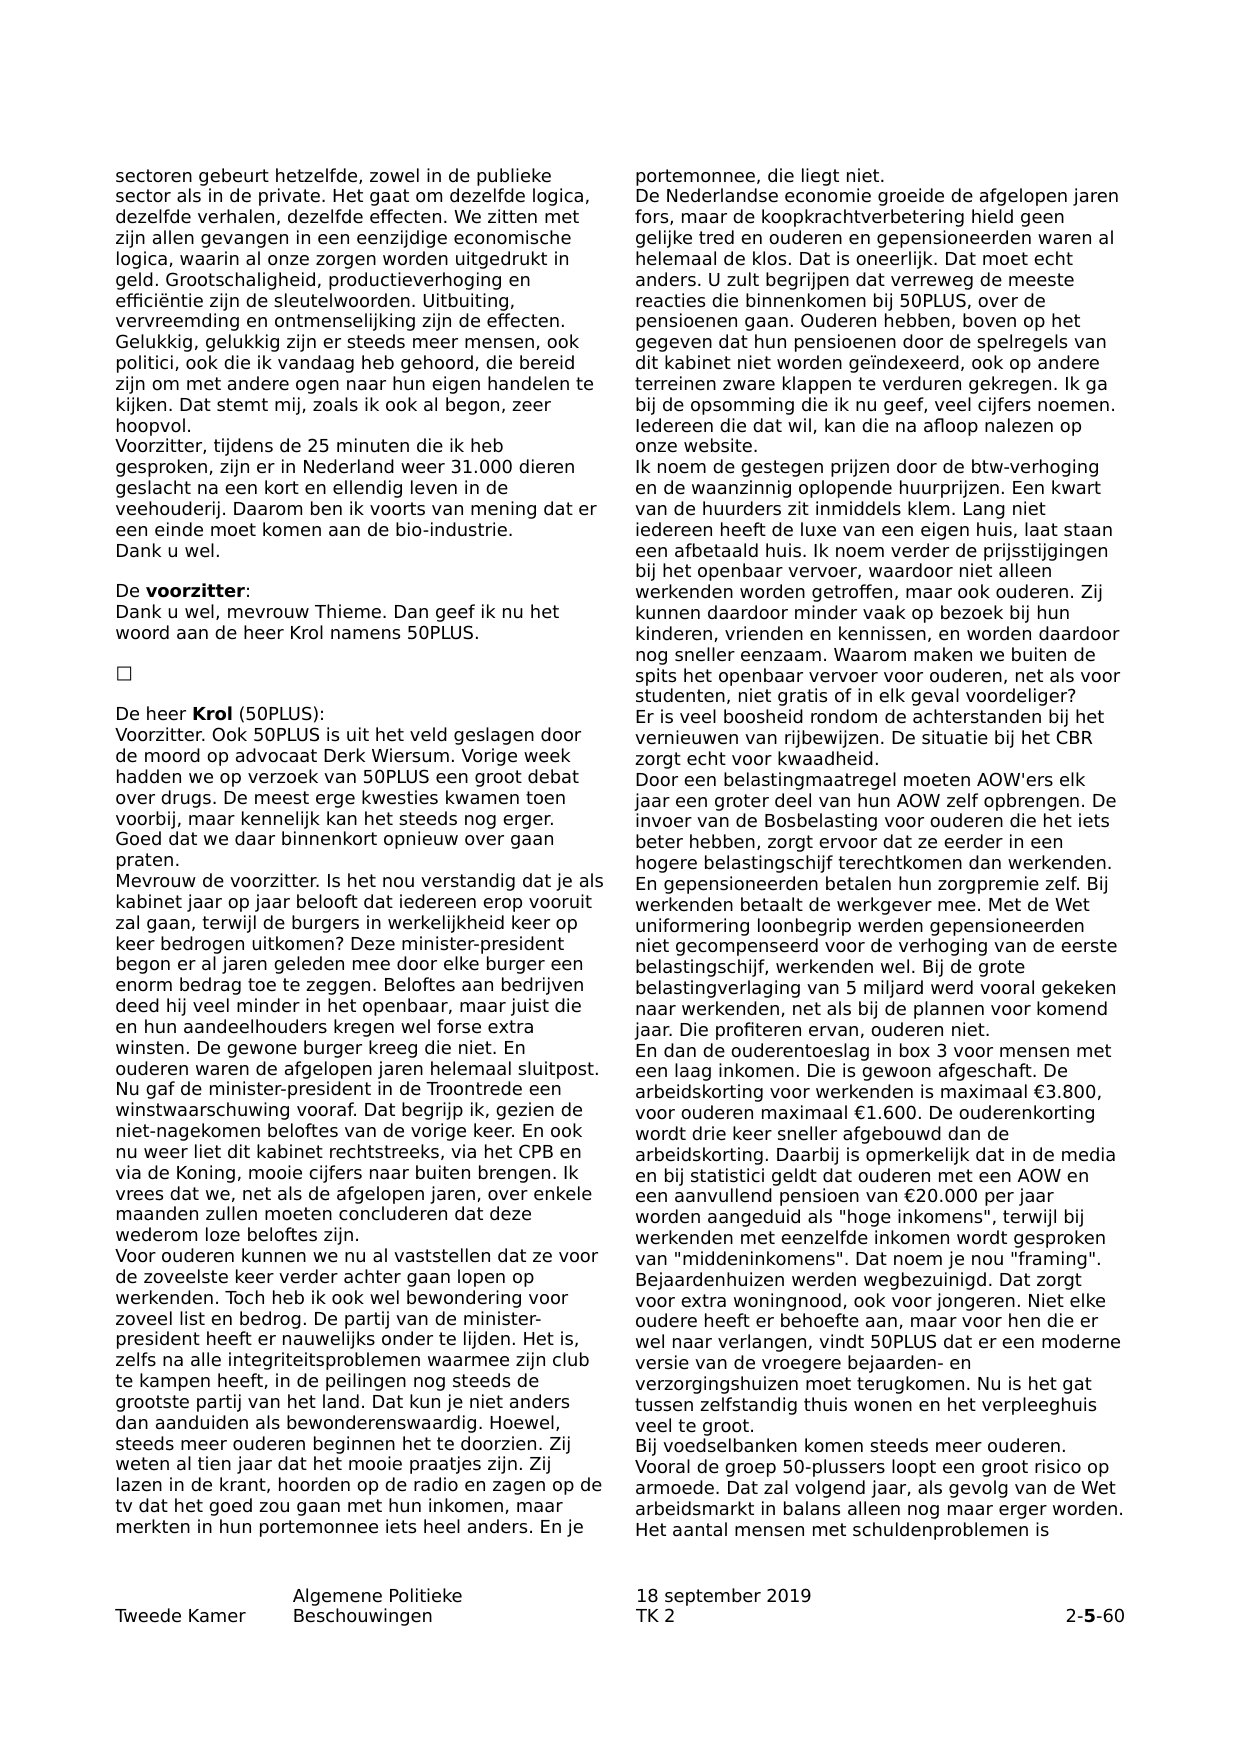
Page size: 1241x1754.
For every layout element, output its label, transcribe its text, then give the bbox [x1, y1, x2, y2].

text De heer Krol (50PLUS): [115, 704, 605, 725]
text De voorzitter: [115, 581, 605, 602]
text Er is veel boosheid rondom de achterstanden bij het vernieuwen van rijbewijzen. De situatie bij het CBR zorgt echt voor kwaadheid. [635, 707, 1125, 769]
text Bij voedselbanken komen steeds meer ouderen. Vooral de groep 50-plussers loopt een groot risico op armoede. Dat zal volgend jaar, als gevolg van de Wet arbeidsmarkt in balans alleen nog maar erger worden. Het aantal mensen met schuldenproblemen is [635, 1436, 1125, 1540]
text portemonnee, die liegt niet. [635, 165, 1125, 186]
text Voorzitter, tijdens de 25 minuten die ik heb gesproken, zijn er in Nederland weer 31.000 dieren geslacht na een kort en ellendig leven in de veehouderij. Daarom ben ik voorts van mening dat er een einde moet komen aan de bio-industrie. [115, 436, 605, 540]
text Dank u wel. [115, 540, 605, 561]
text Voorzitter. Ook 50PLUS is uit het veld geslagen door de moord op advocaat Derk Wiersum. Vorige week hadden we op verzoek van 50PLUS een groot debat over drugs. De meest erge kwesties kwamen toen voorbij, maar kennelijk kan het steeds nog erger. Goed dat we daar binnenkort opnieuw over gaan praten. [115, 725, 605, 871]
text Ik noem de gestegen prijzen door de btw-verhoging en de waanzinnig oplopende huurprijzen. Een kwart van de huurders zit inmiddels klem. Lang niet iedereen heeft de luxe van een eigen huis, laat staan een afbetaald huis. Ik noem verder de prijsstijgingen bij het openbaar vervoer, waardoor niet alleen werkenden worden getroffen, maar ook ouderen. Zij kunnen daardoor minder vaak op bezoek bij hun kinderen, vrienden en kennissen, en worden daardoor nog sneller eenzaam. Waarom maken we buiten de spits het openbaar vervoer voor ouderen, net als voor studenten, niet gratis of in elk geval voordeliger? [635, 457, 1125, 707]
text En dan de ouderentoeslag in box 3 voor mensen met een laag inkomen. Die is gewoon afgeschaft. De arbeidskorting voor werkenden is maximaal €3.800, voor ouderen maximaal €1.600. De ouderenkorting wordt drie keer sneller afgebouwd dan de arbeidskorting. Daarbij is opmerkelijk dat in de media en bij statistici geldt dat ouderen met een AOW en een aanvullend pensioen van €20.000 per jaar worden aangeduid als "hoge inkomens", terwijl bij werkenden met eenzelfde inkomen wordt gesproken van "middeninkomens". Dat noem je nou "framing". [635, 1040, 1125, 1269]
text De Nederlandse economie groeide de afgelopen jaren fors, maar de koopkrachtverbetering hield geen gelijke tred en ouderen en gepensioneerden waren al helemaal de klos. Dat is oneerlijk. Dat moet echt anders. U zult begrijpen dat verreweg de meeste reacties die binnenkomen bij 50PLUS, over de pensioenen gaan. Ouderen hebben, boven op het gegeven dat hun pensioenen door de spelregels van dit kabinet niet worden geïndexeerd, ook op andere terreinen zware klappen te verduren gekregen. Ik ga bij de opsomming die ik nu geef, veel cijfers noemen. Iedereen die dat wil, kan die na afloop nalezen op onze website. [635, 186, 1125, 457]
text Bejaardenhuizen werden wegbezuinigd. Dat zorgt voor extra woningnood, ook voor jongeren. Niet elke oudere heeft er behoefte aan, maar voor hen die er wel naar verlangen, vindt 50PLUS dat er een moderne versie van de vroegere bejaarden- en verzorgingshuizen moet terugkomen. Nu is het gat tussen zelfstandig thuis wonen en het verpleeghuis veel te groot. [635, 1269, 1125, 1436]
text Voor ouderen kunnen we nu al vaststellen dat ze voor de zoveelste keer verder achter gaan lopen op werkenden. Toch heb ik ook wel bewondering voor zoveel list en bedrog. De partij van de minister-president heeft er nauwelijks onder te lijden. Het is, zelfs na alle integriteitsproblemen waarmee zijn club te kampen heeft, in de peilingen nog steeds de grootste partij van het land. Dat kun je niet anders dan aanduiden als bewonderenswaardig. Hoewel, steeds meer ouderen beginnen het te doorzien. Zij weten al tien jaar dat het mooie praatjes zijn. Zij lazen in de krant, hoorden op de radio en zagen op de tv dat het goed zou gaan met hun inkomen, maar merkten in hun portemonnee iets heel anders. En je [115, 1246, 605, 1537]
text Mevrouw de voorzitter. Is het nou verstandig dat je als kabinet jaar op jaar belooft dat iedereen erop vooruit zal gaan, terwijl de burgers in werkelijkheid keer op keer bedrogen uitkomen? Deze minister-president begon er al jaren geleden mee door elke burger een enorm bedrag toe te zeggen. Beloftes aan bedrijven deed hij veel minder in het openbaar, maar juist die en hun aandeelhouders kregen wel forse extra winsten. De gewone burger kreeg die niet. En ouderen waren de afgelopen jaren helemaal sluitpost. [115, 871, 605, 1079]
text ⬜ [115, 663, 605, 684]
text Dank u wel, mevrouw Thieme. Dan geef ik nu het woord aan de heer Krol namens 50PLUS. [115, 602, 605, 643]
text Nu gaf de minister-president in de Troontrede een winstwaarschuwing vooraf. Dat begrijp ik, gezien de niet-nagekomen beloftes van de vorige keer. En ook nu weer liet dit kabinet rechtstreeks, via het CPB en via de Koning, mooie cijfers naar buiten brengen. Ik vrees dat we, net als de afgelopen jaren, over enkele maanden zullen moeten concluderen dat deze wederom loze beloftes zijn. [115, 1079, 605, 1246]
text Door een belastingmaatregel moeten AOW'ers elk jaar een groter deel van hun AOW zelf opbrengen. De invoer van de Bosbelasting voor ouderen die het iets beter hebben, zorgt ervoor dat ze eerder in een hogere belastingschijf terechtkomen dan werkenden. En gepensioneerden betalen hun zorgpremie zelf. Bij werkenden betaalt de werkgever mee. Met de Wet uniformering loonbegrip werden gepensioneerden niet gecompenseerd voor de verhoging van de eerste belastingschijf, werkenden wel. Bij de grote belastingverlaging van 5 miljard werd vooral gekeken naar werkenden, net als bij de plannen voor komend jaar. Die profiteren ervan, ouderen niet. [635, 769, 1125, 1040]
text sectoren gebeurt hetzelfde, zowel in de publieke sector als in de private. Het gaat om dezelfde logica, dezelfde verhalen, dezelfde effecten. We zitten met zijn allen gevangen in een eenzijdige economische logica, waarin al onze zorgen worden uitgedrukt in geld. Grootschaligheid, productieverhoging en efficiëntie zijn de sleutelwoorden. Uitbuiting, vervreemding en ontmenselijking zijn de effecten. Gelukkig, gelukkig zijn er steeds meer mensen, ook politici, ook die ik vandaag heb gehoord, die bereid zijn om met andere ogen naar hun eigen handelen te kijken. Dat stemt mij, zoals ik ook al begon, zeer hoopvol. [115, 165, 605, 436]
